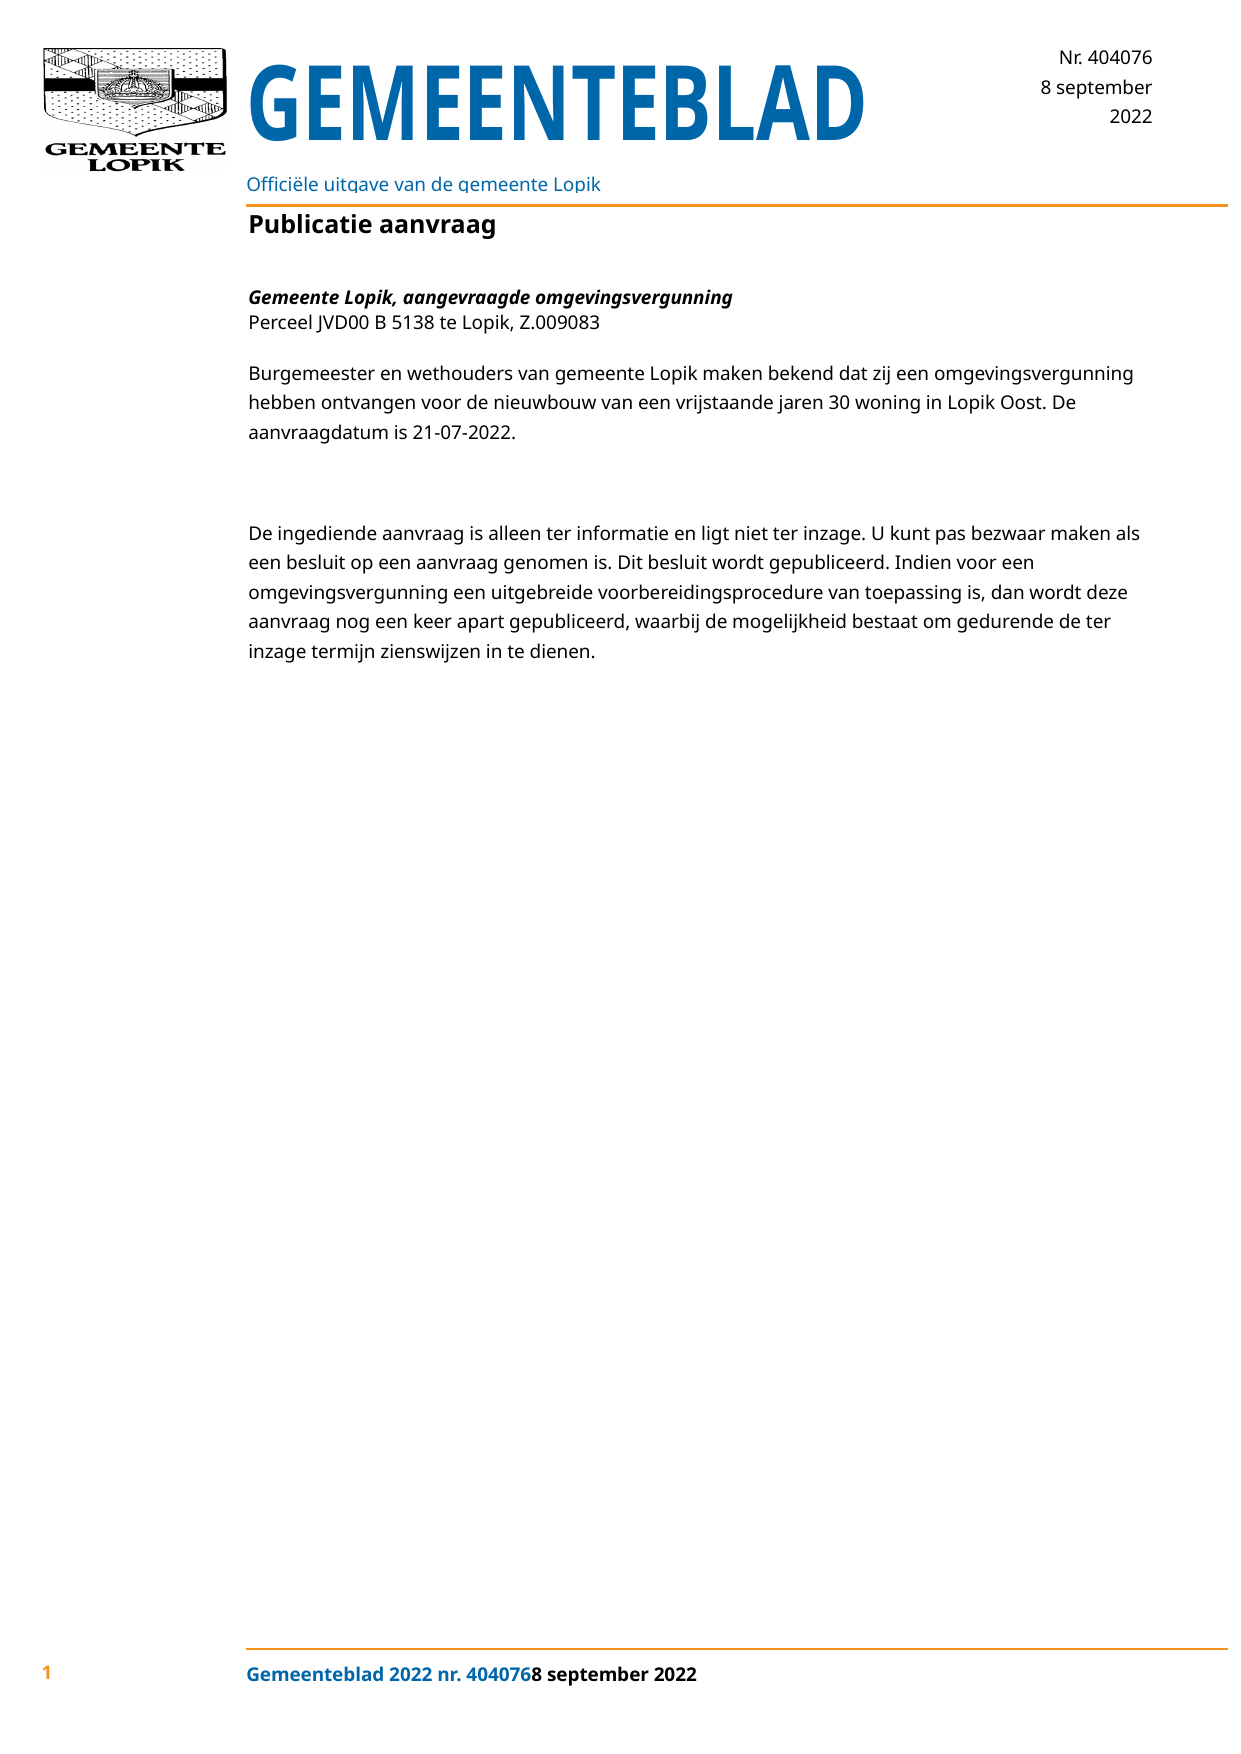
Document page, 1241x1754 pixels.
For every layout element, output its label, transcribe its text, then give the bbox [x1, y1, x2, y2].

text Gemeente Lopik, aangevraagde omgevingsvergunning [248, 284, 1152, 309]
text Perceel JVD00 B 5138 te Lopik, Z.009083 [248, 309, 1152, 335]
text De ingediende aanvraag is alleen ter informatie en ligt niet ter inzage. U kunt pas bezwaar maken als een besluit op een aanvraag genomen is. Dit besluit wordt gepubliceerd. Indien voor een omgevingsvergunning een uitgebreide voorbereidingsprocedure van toepassing is, dan wordt deze aanvraag nog een keer apart gepubliceerd, waarbij de mogelijkheid bestaat om gedurende de ter inzage termijn zienswijzen in te dienen. [248, 520, 1152, 664]
picture [41, 47, 231, 172]
text Publicatie aanvraag [248, 207, 1152, 241]
text Burgemeester en wethouders van gemeente Lopik maken bekend dat zij een omgevingsvergunning hebben ontvangen voor de nieuwbouw van een vrijstaande jaren 30 woning in Lopik Oost. De aanvraagdatum is 21-07-2022. [248, 360, 1152, 445]
